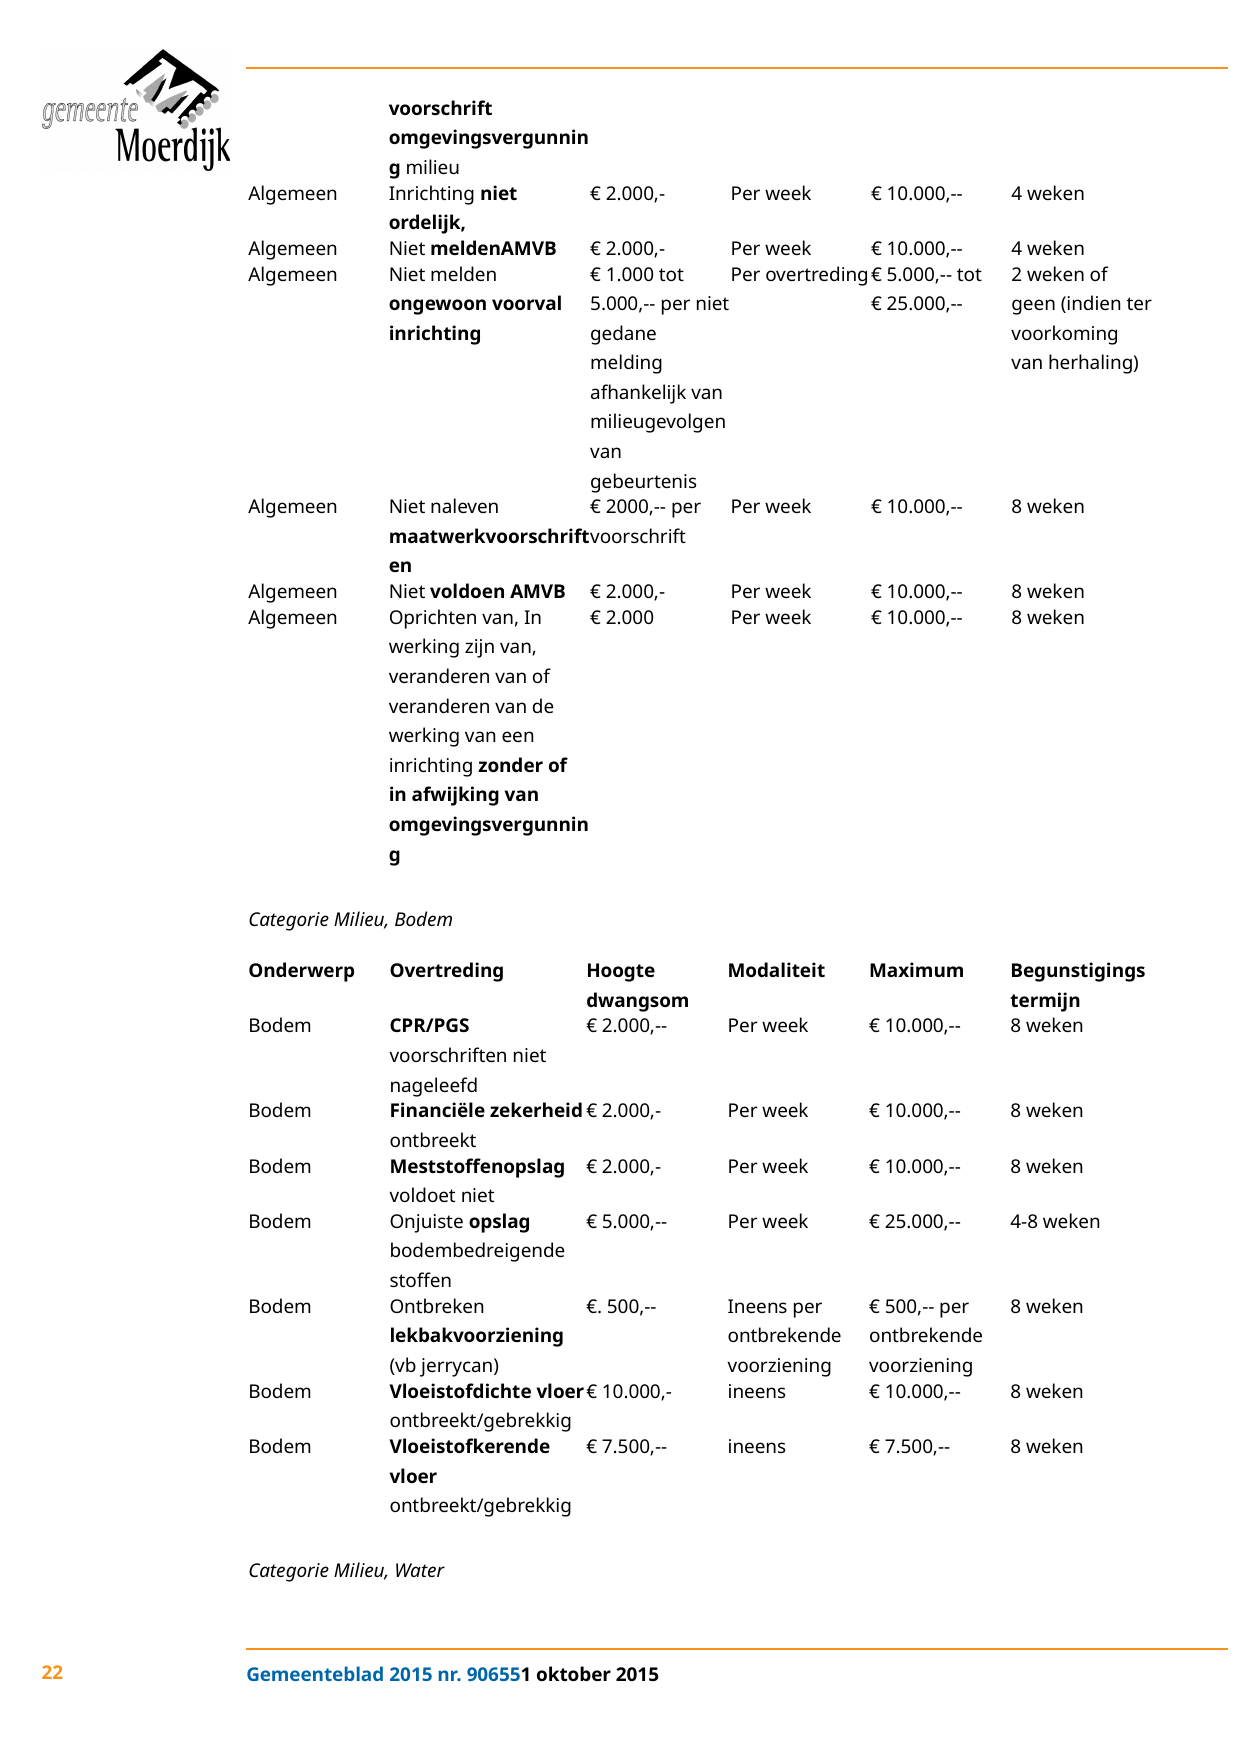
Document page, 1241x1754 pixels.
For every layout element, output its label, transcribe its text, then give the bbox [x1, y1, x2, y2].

table_header Begunstigingstermijn [1010, 957, 1152, 1013]
table_cell [871, 95, 1011, 180]
table_cell [1011, 95, 1152, 180]
table_cell Algemeen [248, 261, 388, 493]
table_cell 4 weken [1011, 235, 1152, 261]
table_cell Bodem [248, 1153, 389, 1208]
table_cell 2 weken of geen (indien ter voorkoming van herhaling) [1011, 261, 1152, 493]
table_cell 8 weken [1011, 494, 1152, 578]
table_cell ineens [728, 1433, 869, 1518]
table_cell Per overtreding [730, 261, 871, 493]
table_cell € 10.000,-- [869, 1153, 1010, 1208]
table_cell 8 weken [1011, 579, 1152, 604]
table_cell Bodem [248, 1293, 389, 1378]
table_cell Algemeen [248, 235, 388, 261]
table_cell [590, 95, 730, 180]
text Categorie Milieu, Water [248, 1557, 1152, 1583]
table_cell Meststoffenopslag voldoet niet [389, 1153, 586, 1208]
table_cell Niet meldenAMVB [389, 235, 590, 261]
table_cell Bodem [248, 1433, 389, 1518]
table_cell Ineens per ontbrekende voorziening [728, 1293, 869, 1378]
table_cell Bodem [248, 1098, 389, 1153]
table_header Overtreding [389, 957, 586, 1013]
table_cell Onjuiste opslag bodembedreigende stoffen [389, 1208, 586, 1293]
table_cell 8 weken [1010, 1433, 1152, 1518]
table_cell € 7.500,-- [586, 1433, 727, 1518]
table_cell Algemeen [248, 579, 388, 604]
table_cell Per week [730, 180, 871, 235]
table_cell € 1.000 tot 5.000,-- per niet gedane melding afhankelijk van milieugevolgen van gebeurtenis [590, 261, 730, 493]
table_cell 4-8 weken [1010, 1208, 1152, 1293]
table_cell € 10.000,-- [869, 1013, 1010, 1097]
table_cell € 10.000,- [586, 1378, 727, 1433]
table_cell € 10.000,-- [871, 579, 1011, 604]
table_cell 8 weken [1010, 1153, 1152, 1208]
table_cell Niet melden ongewoon voorval inrichting [389, 261, 590, 493]
table_cell € 500,-- per ontbrekende voorziening [869, 1293, 1010, 1378]
table_cell Financiële zekerheid ontbreekt [389, 1098, 586, 1153]
table_cell Niet naleven maatwerkvoorschriften [389, 494, 590, 578]
table_cell € 2.000,- [590, 235, 730, 261]
table_cell Niet voldoen AMVB [389, 579, 590, 604]
table_cell Bodem [248, 1378, 389, 1433]
table_cell [248, 95, 388, 180]
table_cell € 2.000,- [590, 579, 730, 604]
table_cell € 5.000,-- [586, 1208, 727, 1293]
table_header Hoogte dwangsom [586, 957, 727, 1013]
table_cell Inrichting niet ordelijk, [389, 180, 590, 235]
table_cell € 2.000,-- [586, 1013, 727, 1097]
table_cell voorschrift omgevingsvergunning milieu [389, 95, 590, 180]
table_cell Oprichten van, In werking zijn van, veranderen van of veranderen van de werking van een inrichting zonder of in afwijking van omgevingsvergunning [389, 604, 590, 867]
table_cell Per week [728, 1153, 869, 1208]
table_cell € 2.000,- [586, 1098, 727, 1153]
table_cell Bodem [248, 1208, 389, 1293]
table_cell 8 weken [1010, 1098, 1152, 1153]
table_cell € 10.000,-- [869, 1098, 1010, 1153]
table_cell Per week [730, 604, 871, 867]
table_cell € 2.000,- [590, 180, 730, 235]
table_cell ineens [728, 1378, 869, 1433]
table_cell Algemeen [248, 604, 388, 867]
table_cell 8 weken [1011, 604, 1152, 867]
table_cell Per week [728, 1208, 869, 1293]
table_cell €. 500,-- [586, 1293, 727, 1378]
table_cell [730, 95, 871, 180]
table_cell € 10.000,-- [871, 604, 1011, 867]
table_cell Algemeen [248, 494, 388, 578]
table_cell Per week [728, 1013, 869, 1097]
table_cell 8 weken [1010, 1378, 1152, 1433]
table_cell Per week [730, 235, 871, 261]
table_header Onderwerp [248, 957, 389, 1013]
table_cell Vloeistofkerende vloer ontbreekt/gebrekkig [389, 1433, 586, 1518]
text Categorie Milieu, Bodem [248, 906, 1152, 932]
table_cell Algemeen [248, 180, 388, 235]
table_cell Per week [730, 579, 871, 604]
table_cell Vloeistofdichte vloer ontbreekt/gebrekkig [389, 1378, 586, 1433]
picture [41, 47, 231, 172]
table_cell 8 weken [1010, 1293, 1152, 1378]
table_cell € 2000,-- per voorschrift [590, 494, 730, 578]
table_cell 4 weken [1011, 180, 1152, 235]
table_cell Ontbreken lekbakvoorziening (vb jerrycan) [389, 1293, 586, 1378]
table_cell € 25.000,-- [869, 1208, 1010, 1293]
table_cell Per week [728, 1098, 869, 1153]
table_cell € 2.000 [590, 604, 730, 867]
table_cell € 10.000,-- [871, 180, 1011, 235]
table_header Modaliteit [728, 957, 869, 1013]
table_cell Per week [730, 494, 871, 578]
table_cell € 7.500,-- [869, 1433, 1010, 1518]
table_cell € 5.000,-- tot € 25.000,-- [871, 261, 1011, 493]
table_cell Bodem [248, 1013, 389, 1097]
table_cell € 2.000,- [586, 1153, 727, 1208]
table_cell € 10.000,-- [871, 235, 1011, 261]
table_header Maximum [869, 957, 1010, 1013]
table_cell 8 weken [1010, 1013, 1152, 1097]
table_cell € 10.000,-- [869, 1378, 1010, 1433]
table_cell CPR/PGS voorschriften niet nageleefd [389, 1013, 586, 1097]
table_cell € 10.000,-- [871, 494, 1011, 578]
